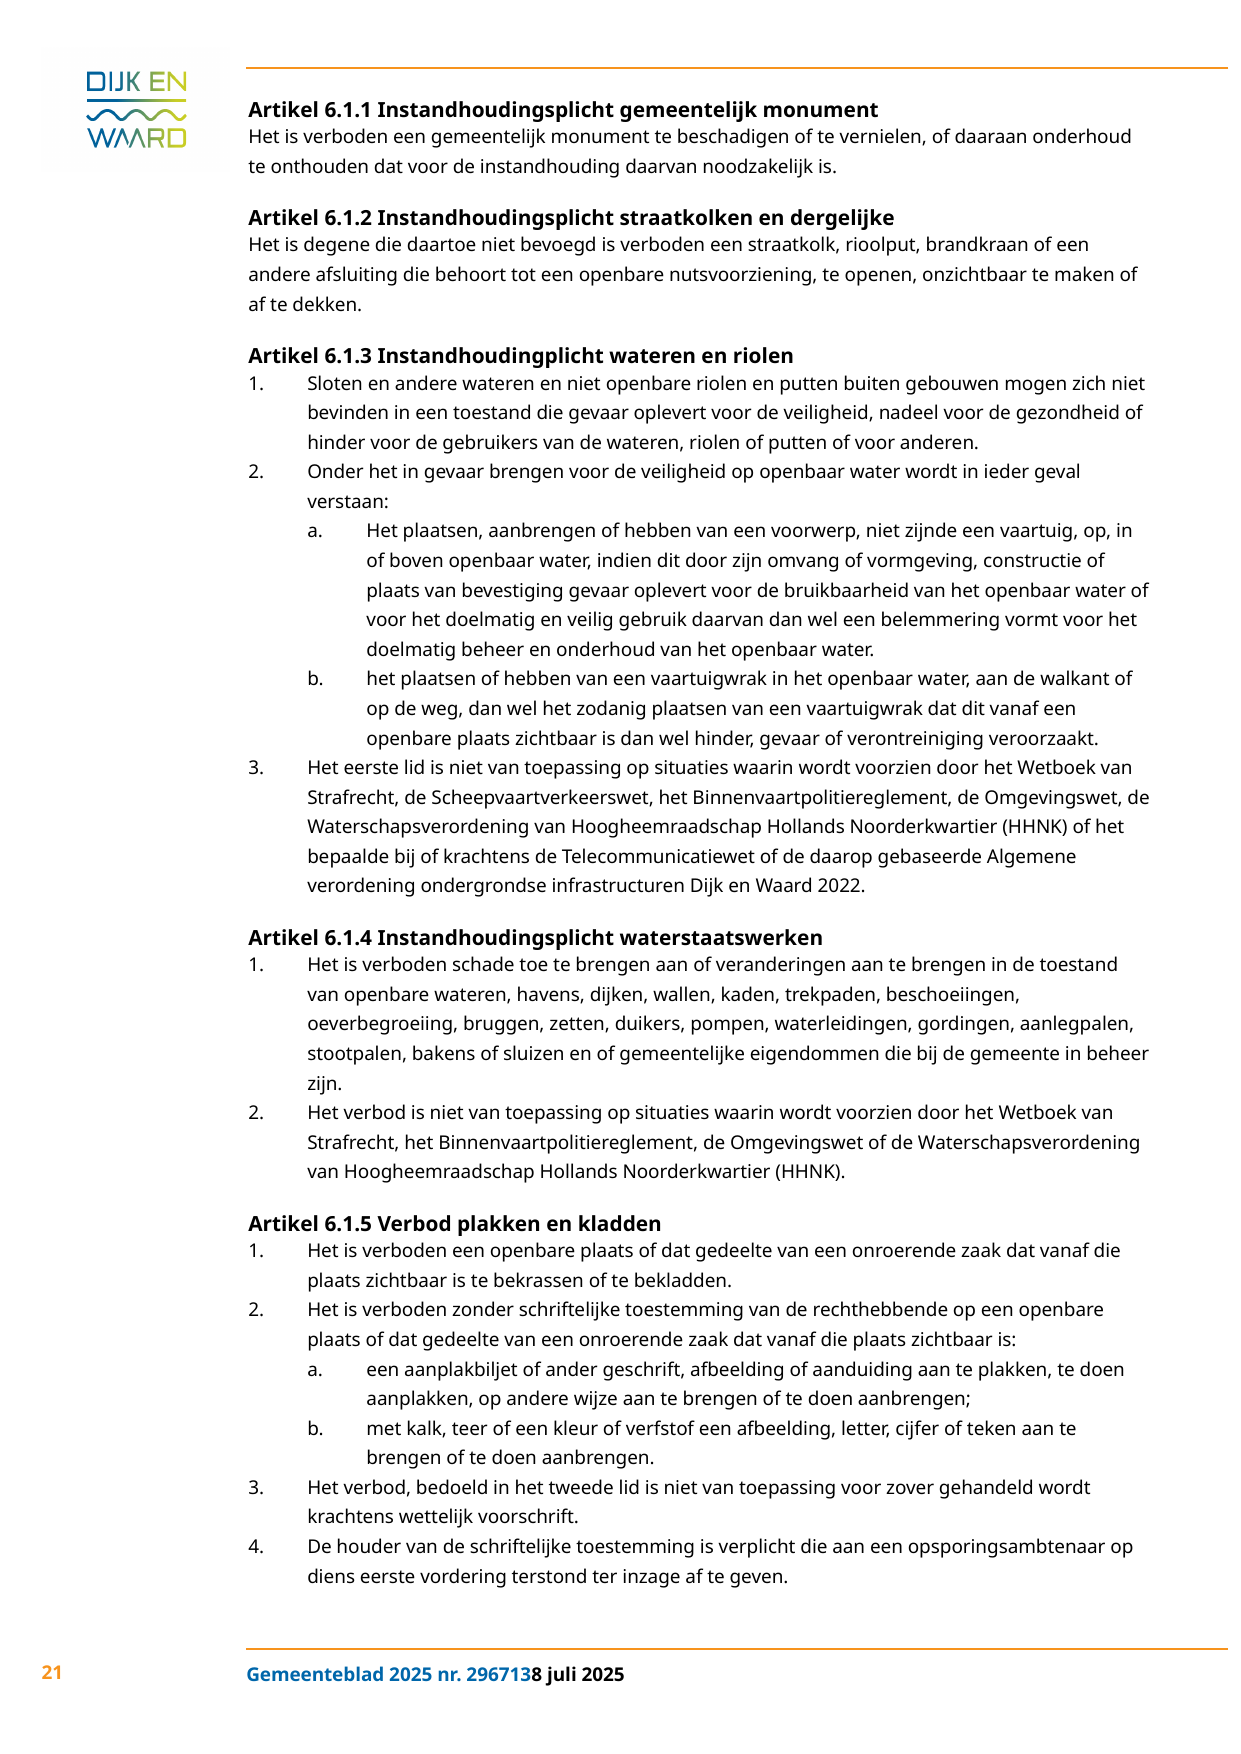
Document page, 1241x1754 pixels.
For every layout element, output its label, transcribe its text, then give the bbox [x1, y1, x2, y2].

text Het is verboden een gemeentelijk monument te beschadigen of te vernielen, of daaraan onderhoud te onthouden dat voor de instandhouding daarvan noodzakelijk is. [248, 123, 1152, 178]
text Artikel 6.1.2 Instandhoudingsplicht straatkolken en dergelijke [248, 203, 1152, 232]
picture [41, 47, 231, 172]
list Het plaatsen, aanbrengen of hebben van een voorwerp, niet zijnde een vaartuig, op, in of boven openbaar water, indien dit door zijn omvang of vormgeving, constructie of plaats van bevestiging gevaar oplevert voor de bruikbaarheid van het openbaar water of voor het doelmatig en veilig gebruik daarvan dan wel een belemmering vormt voor het doelmatig beheer en onderhoud van het openbaar water. [307, 518, 1152, 662]
text Artikel 6.1.3 Instandhoudingplicht wateren en riolen [248, 341, 1152, 370]
text Artikel 6.1.1 Instandhoudingsplicht gemeentelijk monument [248, 95, 1152, 123]
text Het is degene die daartoe niet bevoegd is verboden een straatkolk, rioolput, brandkraan of een andere afsluiting die behoort tot een openbare nutsvoorziening, te openen, onzichtbaar te maken of af te dekken. [248, 232, 1152, 317]
list het plaatsen of hebben van een vaartuigwrak in het openbaar water, aan de walkant of op de weg, dan wel het zodanig plaatsen van een vaartuigwrak dat dit vanaf een openbare plaats zichtbaar is dan wel hinder, gevaar of verontreiniging veroorzaakt. [307, 666, 1152, 750]
list De houder van de schriftelijke toestemming is verplicht die aan een opsporingsambtenaar op diens eerste vordering terstond ter inzage af te geven. [248, 1533, 1152, 1588]
list met kalk, teer of een kleur of verfstof een afbeelding, letter, cijfer of teken aan te brengen of te doen aanbrengen. [307, 1415, 1152, 1470]
text Artikel 6.1.5 Verbod plakken en kladden [248, 1209, 1152, 1237]
list Het is verboden een openbare plaats of dat gedeelte van een onroerende zaak dat vanaf die plaats zichtbaar is te bekrassen of te bekladden. [248, 1237, 1152, 1293]
text Artikel 6.1.4 Instandhoudingsplicht waterstaatswerken [248, 923, 1152, 951]
list Het is verboden zonder schriftelijke toestemming van de rechthebbende op een openbare plaats of dat gedeelte van een onroerende zaak dat vanaf die plaats zichtbaar is: [248, 1297, 1152, 1352]
list Het is verboden schade toe te brengen aan of veranderingen aan te brengen in de toestand van openbare wateren, havens, dijken, wallen, kaden, trekpaden, beschoeiingen, oeverbegroeiing, bruggen, zetten, duikers, pompen, waterleidingen, gordingen, aanlegpalen, stootpalen, bakens of sluizen en of gemeentelijke eigendommen die bij de gemeente in beheer zijn. [248, 951, 1152, 1096]
list Sloten en andere wateren en niet openbare riolen en putten buiten gebouwen mogen zich niet bevinden in een toestand die gevaar oplevert voor de veiligheid, nadeel voor de gezondheid of hinder voor de gebruikers van de wateren, riolen of putten of voor anderen. [248, 370, 1152, 454]
list Het verbod, bedoeld in het tweede lid is niet van toepassing voor zover gehandeld wordt krachtens wettelijk voorschrift. [248, 1474, 1152, 1529]
list Het eerste lid is niet van toepassing op situaties waarin wordt voorzien door het Wetboek van Strafrecht, de Scheepvaartverkeerswet, het Binnenvaartpolitiereglement, de Omgevingswet, de Waterschapsverordening van Hoogheemraadschap Hollands Noorderkwartier (HHNK) of het bepaalde bij of krachtens de Telecommunicatiewet of de daarop gebaseerde Algemene verordening ondergrondse infrastructuren Dijk en Waard 2022. [248, 754, 1152, 898]
list Onder het in gevaar brengen voor de veiligheid op openbaar water wordt in ieder geval verstaan: [248, 458, 1152, 514]
list Het verbod is niet van toepassing op situaties waarin wordt voorzien door het Wetboek van Strafrecht, het Binnenvaartpolitiereglement, de Omgevingswet of de Waterschapsverordening van Hoogheemraadschap Hollands Noorderkwartier (HHNK). [248, 1099, 1152, 1184]
list een aanplakbiljet of ander geschrift, afbeelding of aanduiding aan te plakken, te doen aanplakken, op andere wijze aan te brengen of te doen aanbrengen; [307, 1356, 1152, 1411]
